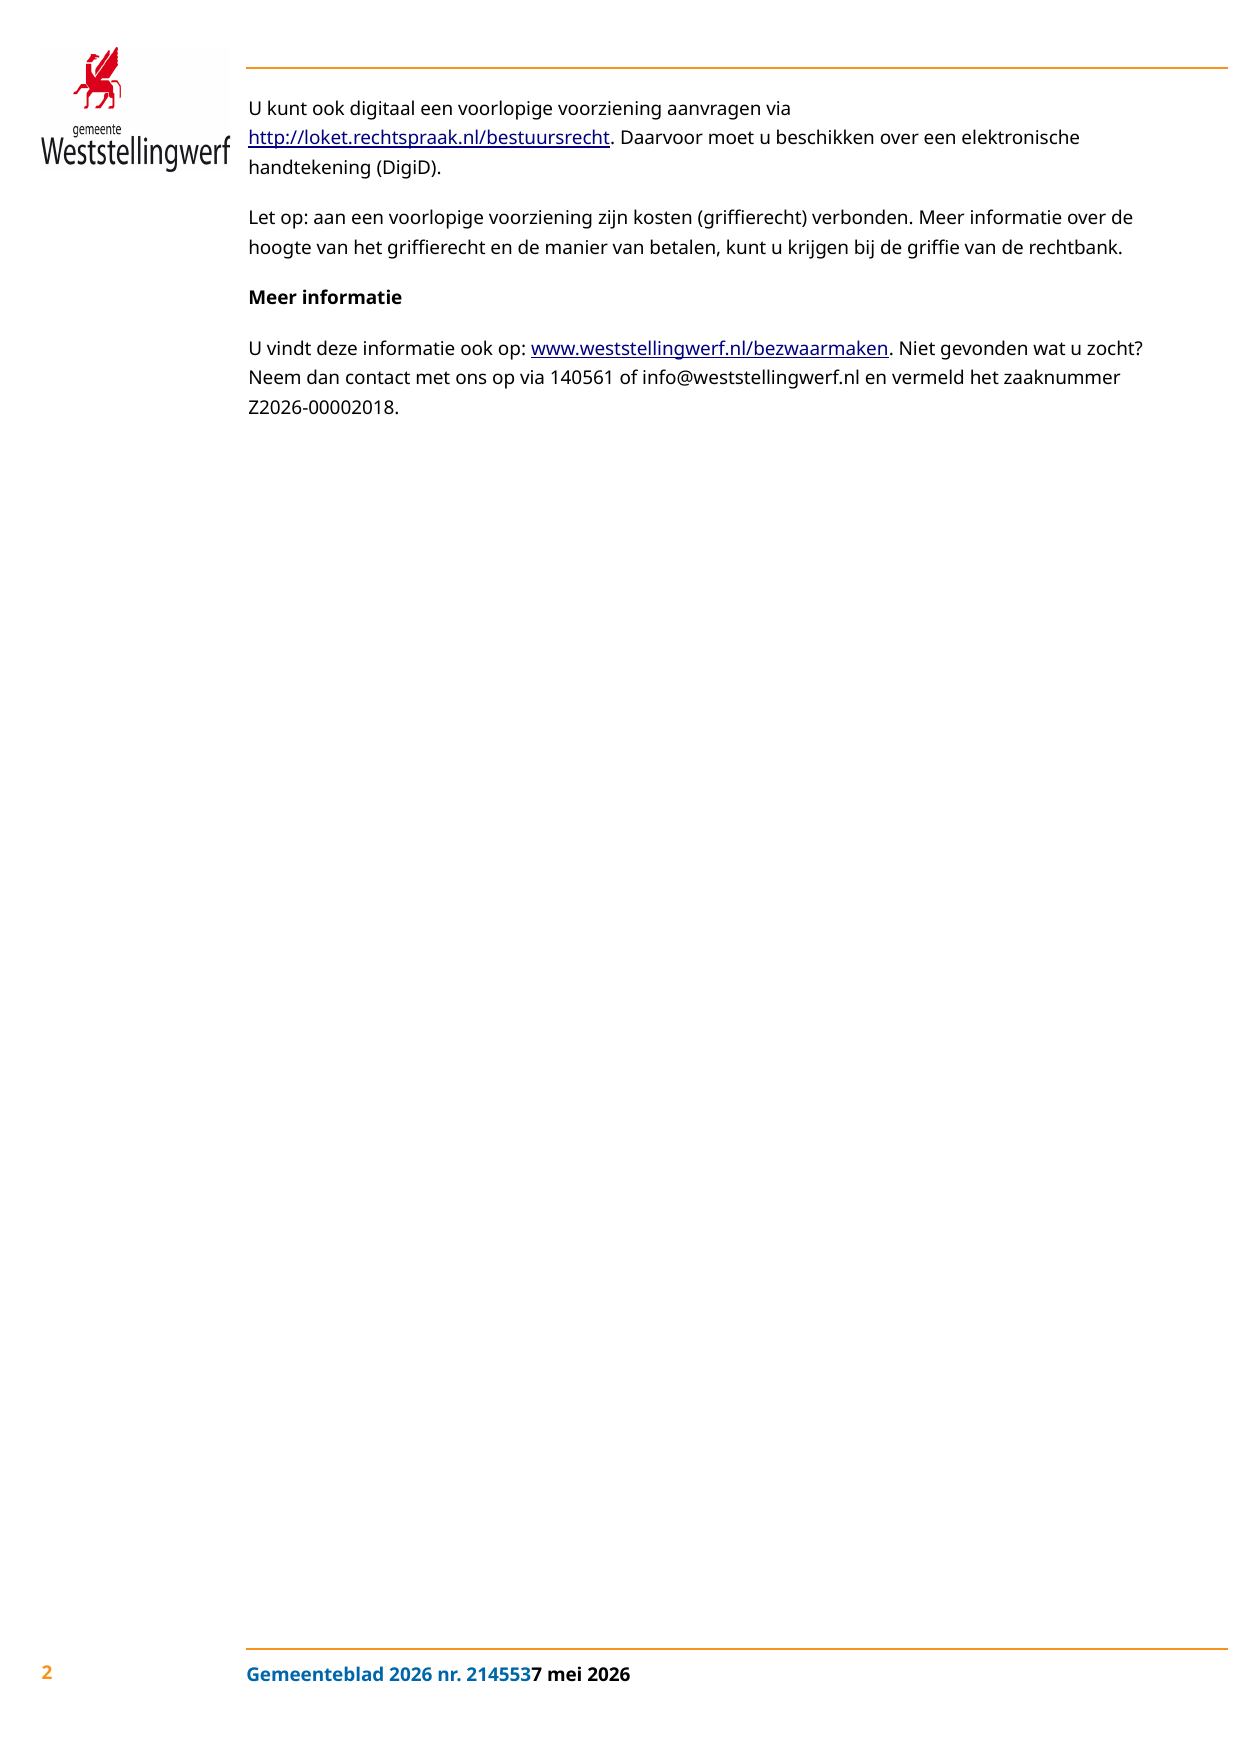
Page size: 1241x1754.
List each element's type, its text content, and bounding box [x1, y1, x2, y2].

text U kunt ook digitaal een voorlopige voorziening aanvragen via http://loket.rechtspraak.nl/bestuursrecht. Daarvoor moet u beschikken over een elektronische handtekening (DigiD). [248, 95, 1152, 180]
picture [41, 47, 231, 172]
text Let op: aan een voorlopige voorziening zijn kosten (griffierecht) verbonden. Meer informatie over de hoogte van het griffierecht en de manier van betalen, kunt u krijgen bij de griffie van de rechtbank. [248, 204, 1152, 260]
text U vindt deze informatie ook op: www.weststellingwerf.nl/bezwaarmaken. Niet gevonden wat u zocht? Neem dan contact met ons op via 140561 of info@weststellingwerf.nl en vermeld het zaaknummer Z2026-00002018. [248, 335, 1152, 420]
text Meer informatie [248, 284, 1152, 310]
